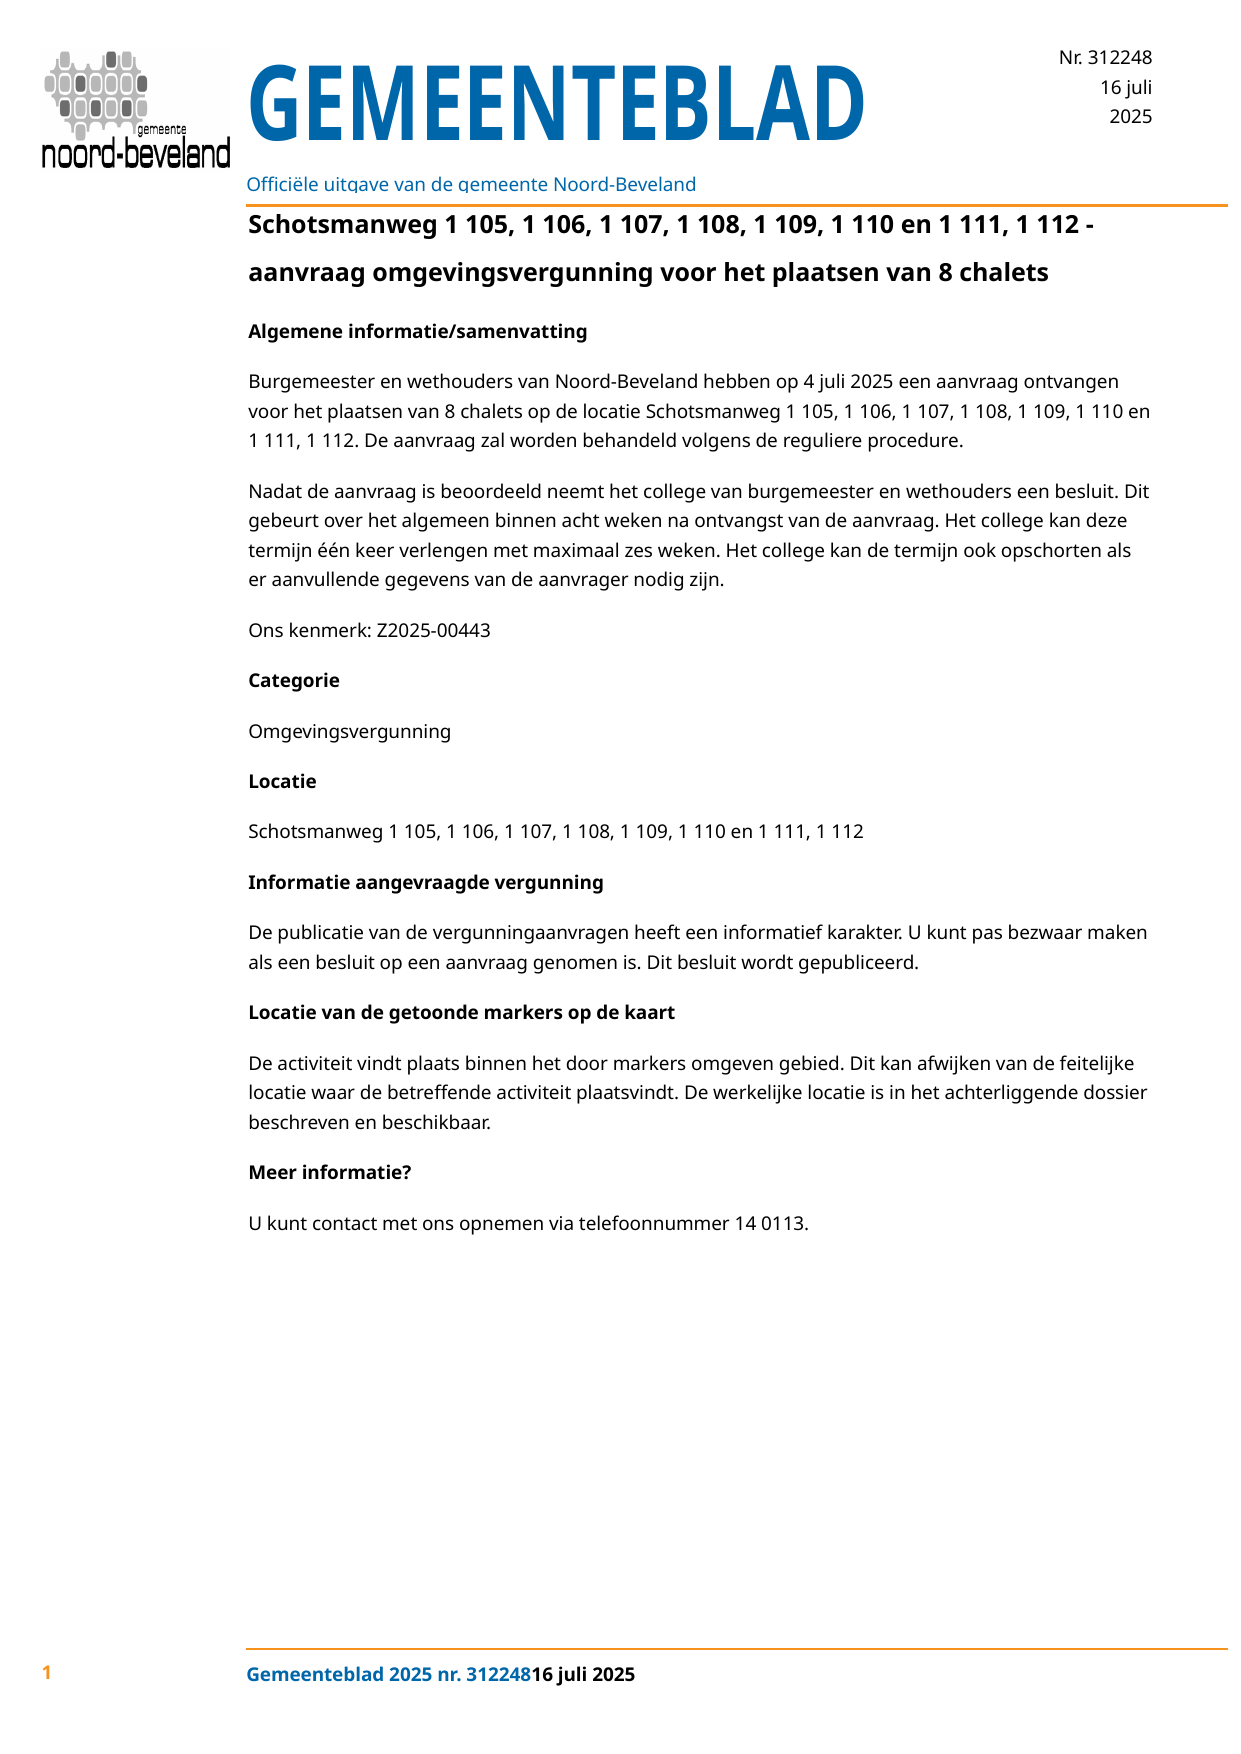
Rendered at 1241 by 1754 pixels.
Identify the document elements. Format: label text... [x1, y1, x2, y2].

text Ons kenmerk: Z2025-00443 [248, 617, 1152, 643]
text Informatie aangevraagde vergunning [248, 869, 1152, 895]
text Burgemeester en wethouders van Noord-Beveland hebben op 4 juli 2025 een aanvraag ontvangen voor het plaatsen van 8 chalets op de locatie Schotsmanweg 1 105, 1 106, 1 107, 1 108, 1 109, 1 110 en 1 111, 1 112. De aanvraag zal worden behandeld volgens de reguliere procedure. [248, 368, 1152, 453]
text Locatie van de getoonde markers op de kaart [248, 999, 1152, 1025]
text U kunt contact met ons opnemen via telefoonnummer 14 0113. [248, 1210, 1152, 1236]
text De activiteit vindt plaats binnen het door markers omgeven gebied. Dit kan afwijken van de feitelijke locatie waar de betreffende activiteit plaatsvindt. De werkelijke locatie is in het achterliggende dossier beschreven en beschikbaar. [248, 1050, 1152, 1135]
text Algemene informatie/samenvatting [248, 318, 1152, 344]
picture [41, 47, 231, 172]
text Omgevingsvergunning [248, 718, 1152, 744]
text Meer informatie? [248, 1159, 1152, 1185]
text Nadat de aanvraag is beoordeeld neemt het college van burgemeester en wethouders een besluit. Dit gebeurt over het algemeen binnen acht weken na ontvangst van de aanvraag. Het college kan deze termijn één keer verlengen met maximaal zes weken. Het college kan de termijn ook opschorten als er aanvullende gegevens van de aanvrager nodig zijn. [248, 478, 1152, 592]
text Categorie [248, 667, 1152, 693]
text Schotsmanweg 1 105, 1 106, 1 107, 1 108, 1 109, 1 110 en 1 111, 1 112 - aanvraag omgevingsvergunning voor het plaatsen van 8 chalets [248, 207, 1152, 288]
text Schotsmanweg 1 105, 1 106, 1 107, 1 108, 1 109, 1 110 en 1 111, 1 112 [248, 819, 1152, 844]
text De publicatie van de vergunningaanvragen heeft een informatief karakter. U kunt pas bezwaar maken als een besluit op een aanvraag genomen is. Dit besluit wordt gepubliceerd. [248, 919, 1152, 975]
text Locatie [248, 768, 1152, 794]
